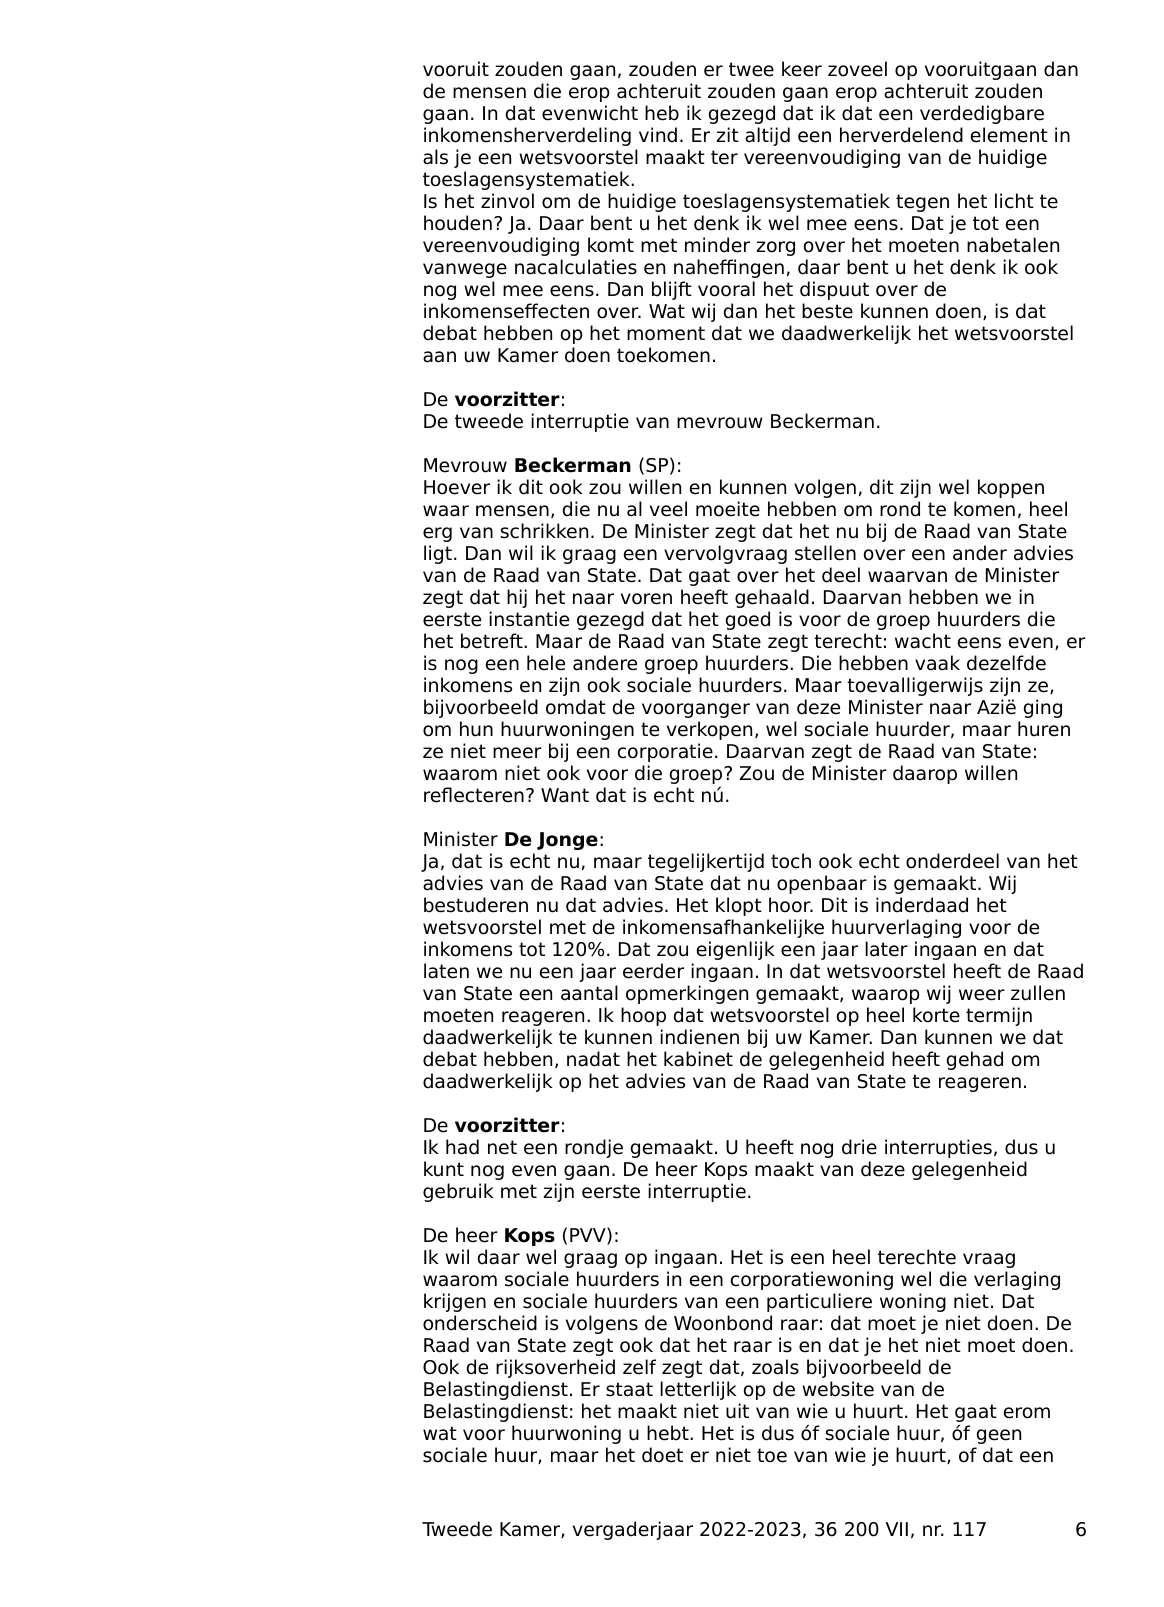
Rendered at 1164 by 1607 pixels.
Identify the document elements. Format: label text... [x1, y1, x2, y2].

text De voorzitter: [422, 389, 1087, 411]
text Minister De Jonge: [422, 829, 1087, 851]
text De tweede interruptie van mevrouw Beckerman. [422, 411, 1087, 433]
text Hoever ik dit ook zou willen en kunnen volgen, dit zijn wel koppen waar mensen, die nu al veel moeite hebben om rond te komen, heel erg van schrikken. De Minister zegt dat het nu bij de Raad van State ligt. Dan wil ik graag een vervolgvraag stellen over een ander advies van de Raad van State. Dat gaat over het deel waarvan de Minister zegt dat hij het naar voren heeft gehaald. Daarvan hebben we in eerste instantie gezegd dat het goed is voor de groep huurders die het betreft. Maar de Raad van State zegt terecht: wacht eens even, er is nog een hele andere groep huurders. Die hebben vaak dezelfde inkomens en zijn ook sociale huurders. Maar toevalligerwijs zijn ze, bijvoorbeeld omdat de voorganger van deze Minister naar Azië ging om hun huurwoningen te verkopen, wel sociale huurder, maar huren ze niet meer bij een corporatie. Daarvan zegt de Raad van State: waarom niet ook voor die groep? Zou de Minister daarop willen reflecteren? Want dat is echt nú. [422, 477, 1087, 807]
text Ik had net een rondje gemaakt. U heeft nog drie interrupties, dus u kunt nog even gaan. De heer Kops maakt van deze gelegenheid gebruik met zijn eerste interruptie. [422, 1137, 1087, 1203]
text Ik wil daar wel graag op ingaan. Het is een heel terechte vraag waarom sociale huurders in een corporatiewoning wel die verlaging krijgen en sociale huurders van een particuliere woning niet. Dat onderscheid is volgens de Woonbond raar: dat moet je niet doen. De Raad van State zegt ook dat het raar is en dat je het niet moet doen. Ook de rijksoverheid zelf zegt dat, zoals bijvoorbeeld de Belastingdienst. Er staat letterlijk op de website van de Belastingdienst: het maakt niet uit van wie u huurt. Het gaat erom wat voor huurwoning u hebt. Het is dus óf sociale huur, óf geen sociale huur, maar het doet er niet toe van wie je huurt, of dat een [422, 1247, 1087, 1467]
text De voorzitter: [422, 1115, 1087, 1137]
text Ja, dat is echt nu, maar tegelijkertijd toch ook echt onderdeel van het advies van de Raad van State dat nu openbaar is gemaakt. Wij bestuderen nu dat advies. Het klopt hoor. Dit is inderdaad het wetsvoorstel met de inkomensafhankelijke huurverlaging voor de inkomens tot 120%. Dat zou eigenlijk een jaar later ingaan en dat laten we nu een jaar eerder ingaan. In dat wetsvoorstel heeft de Raad van State een aantal opmerkingen gemaakt, waarop wij weer zullen moeten reageren. Ik hoop dat wetsvoorstel op heel korte termijn daadwerkelijk te kunnen indienen bij uw Kamer. Dan kunnen we dat debat hebben, nadat het kabinet de gelegenheid heeft gehad om daadwerkelijk op het advies van de Raad van State te reageren. [422, 851, 1087, 1093]
text vooruit zouden gaan, zouden er twee keer zoveel op vooruitgaan dan de mensen die erop achteruit zouden gaan erop achteruit zouden gaan. In dat evenwicht heb ik gezegd dat ik dat een verdedigbare inkomensherverdeling vind. Er zit altijd een herverdelend element in als je een wetsvoorstel maakt ter vereenvoudiging van de huidige toeslagensystematiek. [422, 59, 1087, 191]
text Mevrouw Beckerman (SP): [422, 455, 1087, 477]
text De heer Kops (PVV): [422, 1225, 1087, 1247]
text Is het zinvol om de huidige toeslagensystematiek tegen het licht te houden? Ja. Daar bent u het denk ik wel mee eens. Dat je tot een vereenvoudiging komt met minder zorg over het moeten nabetalen vanwege nacalculaties en naheffingen, daar bent u het denk ik ook nog wel mee eens. Dan blijft vooral het dispuut over de inkomenseffecten over. Wat wij dan het beste kunnen doen, is dat debat hebben op het moment dat we daadwerkelijk het wetsvoorstel aan uw Kamer doen toekomen. [422, 191, 1087, 367]
